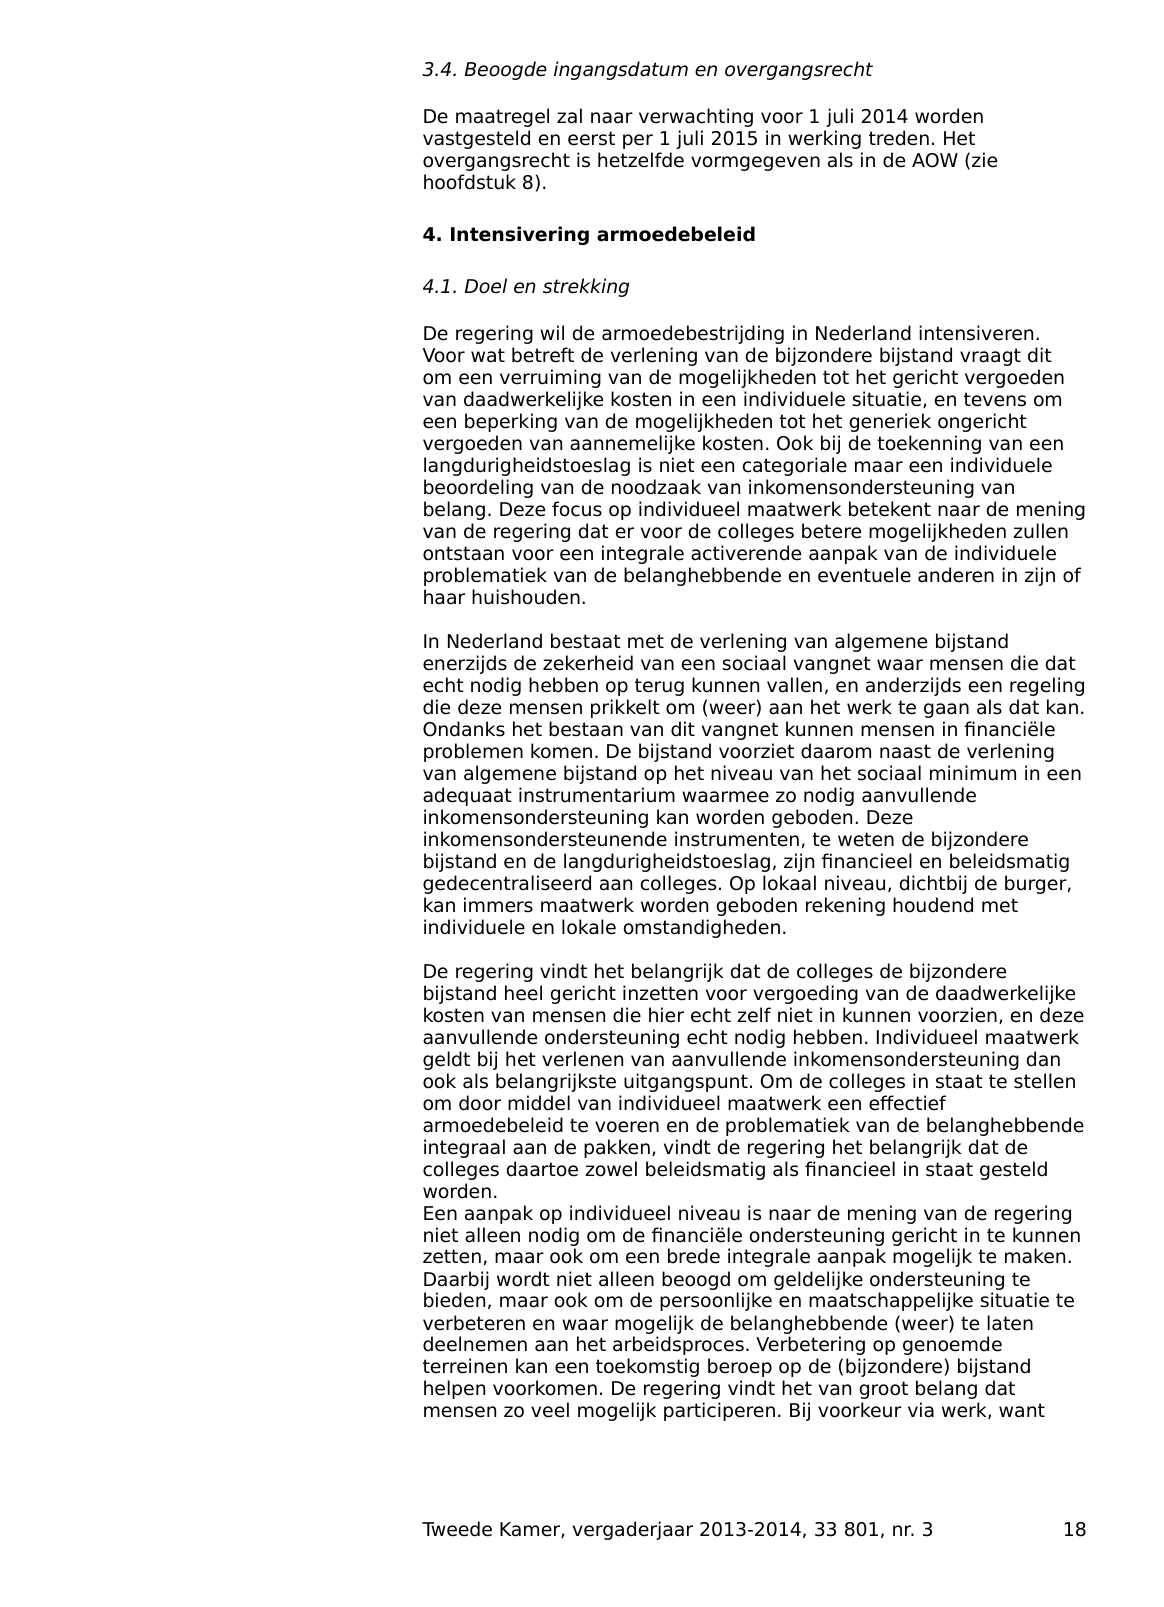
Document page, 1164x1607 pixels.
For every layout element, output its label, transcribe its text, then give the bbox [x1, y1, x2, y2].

text De regering wil de armoedebestrijding in Nederland intensiveren. Voor wat betreft de verlening van de bijzondere bijstand vraagt dit om een verruiming van de mogelijkheden tot het gericht vergoeden van daadwerkelijke kosten in een individuele situatie, en tevens om een beperking van de mogelijkheden tot het generiek ongericht vergoeden van aannemelijke kosten. Ook bij de toekenning van een langdurigheidstoeslag is niet een categoriale maar een individuele beoordeling van de noodzaak van inkomensondersteuning van belang. Deze focus op individueel maatwerk betekent naar de mening van de regering dat er voor de colleges betere mogelijkheden zullen ontstaan voor een integrale activerende aanpak van de individuele problematiek van de belanghebbende en eventuele anderen in zijn of haar huishouden. [422, 323, 1087, 609]
text De maatregel zal naar verwachting voor 1 juli 2014 worden vastgesteld en eerst per 1 juli 2015 in werking treden. Het overgangsrecht is hetzelfde vormgegeven als in de AOW (zie hoofdstuk 8). [422, 106, 1087, 194]
text De regering vindt het belangrijk dat de colleges de bijzondere bijstand heel gericht inzetten voor vergoeding van de daadwerkelijke kosten van mensen die hier echt zelf niet in kunnen voorzien, en deze aanvullende ondersteuning echt nodig hebben. Individueel maatwerk geldt bij het verlenen van aanvullende inkomensondersteuning dan ook als belangrijkste uitgangspunt. Om de colleges in staat te stellen om door middel van individueel maatwerk een effectief armoedebeleid te voeren en de problematiek van de belanghebbende integraal aan de pakken, vindt de regering het belangrijk dat de colleges daartoe zowel beleidsmatig als financieel in staat gesteld worden. [422, 961, 1087, 1202]
subtitle 3.4. Beoogde ingangsdatum en overgangsrecht [422, 59, 1087, 81]
subtitle 4.1. Doel en strekking [422, 276, 1087, 298]
text Een aanpak op individueel niveau is naar de mening van de regering niet alleen nodig om de financiële ondersteuning gericht in te kunnen zetten, maar ook om een brede integrale aanpak mogelijk te maken. Daarbij wordt niet alleen beoogd om geldelijke ondersteuning te bieden, maar ook om de persoonlijke en maatschappelijke situatie te verbeteren en waar mogelijk de belanghebbende (weer) te laten deelnemen aan het arbeidsproces. Verbetering op genoemde terreinen kan een toekomstig beroep op de (bijzondere) bijstand helpen voorkomen. De regering vindt het van groot belang dat mensen zo veel mogelijk participeren. Bij voorkeur via werk, want [422, 1202, 1087, 1422]
text In Nederland bestaat met de verlening van algemene bijstand enerzijds de zekerheid van een sociaal vangnet waar mensen die dat echt nodig hebben op terug kunnen vallen, en anderzijds een regeling die deze mensen prikkelt om (weer) aan het werk te gaan als dat kan. Ondanks het bestaan van dit vangnet kunnen mensen in financiële problemen komen. De bijstand voorziet daarom naast de verlening van algemene bijstand op het niveau van het sociaal minimum in een adequaat instrumentarium waarmee zo nodig aanvullende inkomensondersteuning kan worden geboden. Deze inkomensondersteunende instrumenten, te weten de bijzondere bijstand en de langdurigheidstoeslag, zijn financieel en beleidsmatig gedecentraliseerd aan colleges. Op lokaal niveau, dichtbij de burger, kan immers maatwerk worden geboden rekening houdend met individuele en lokale omstandigheden. [422, 631, 1087, 938]
subtitle 4. Intensivering armoedebeleid [422, 224, 1087, 246]
